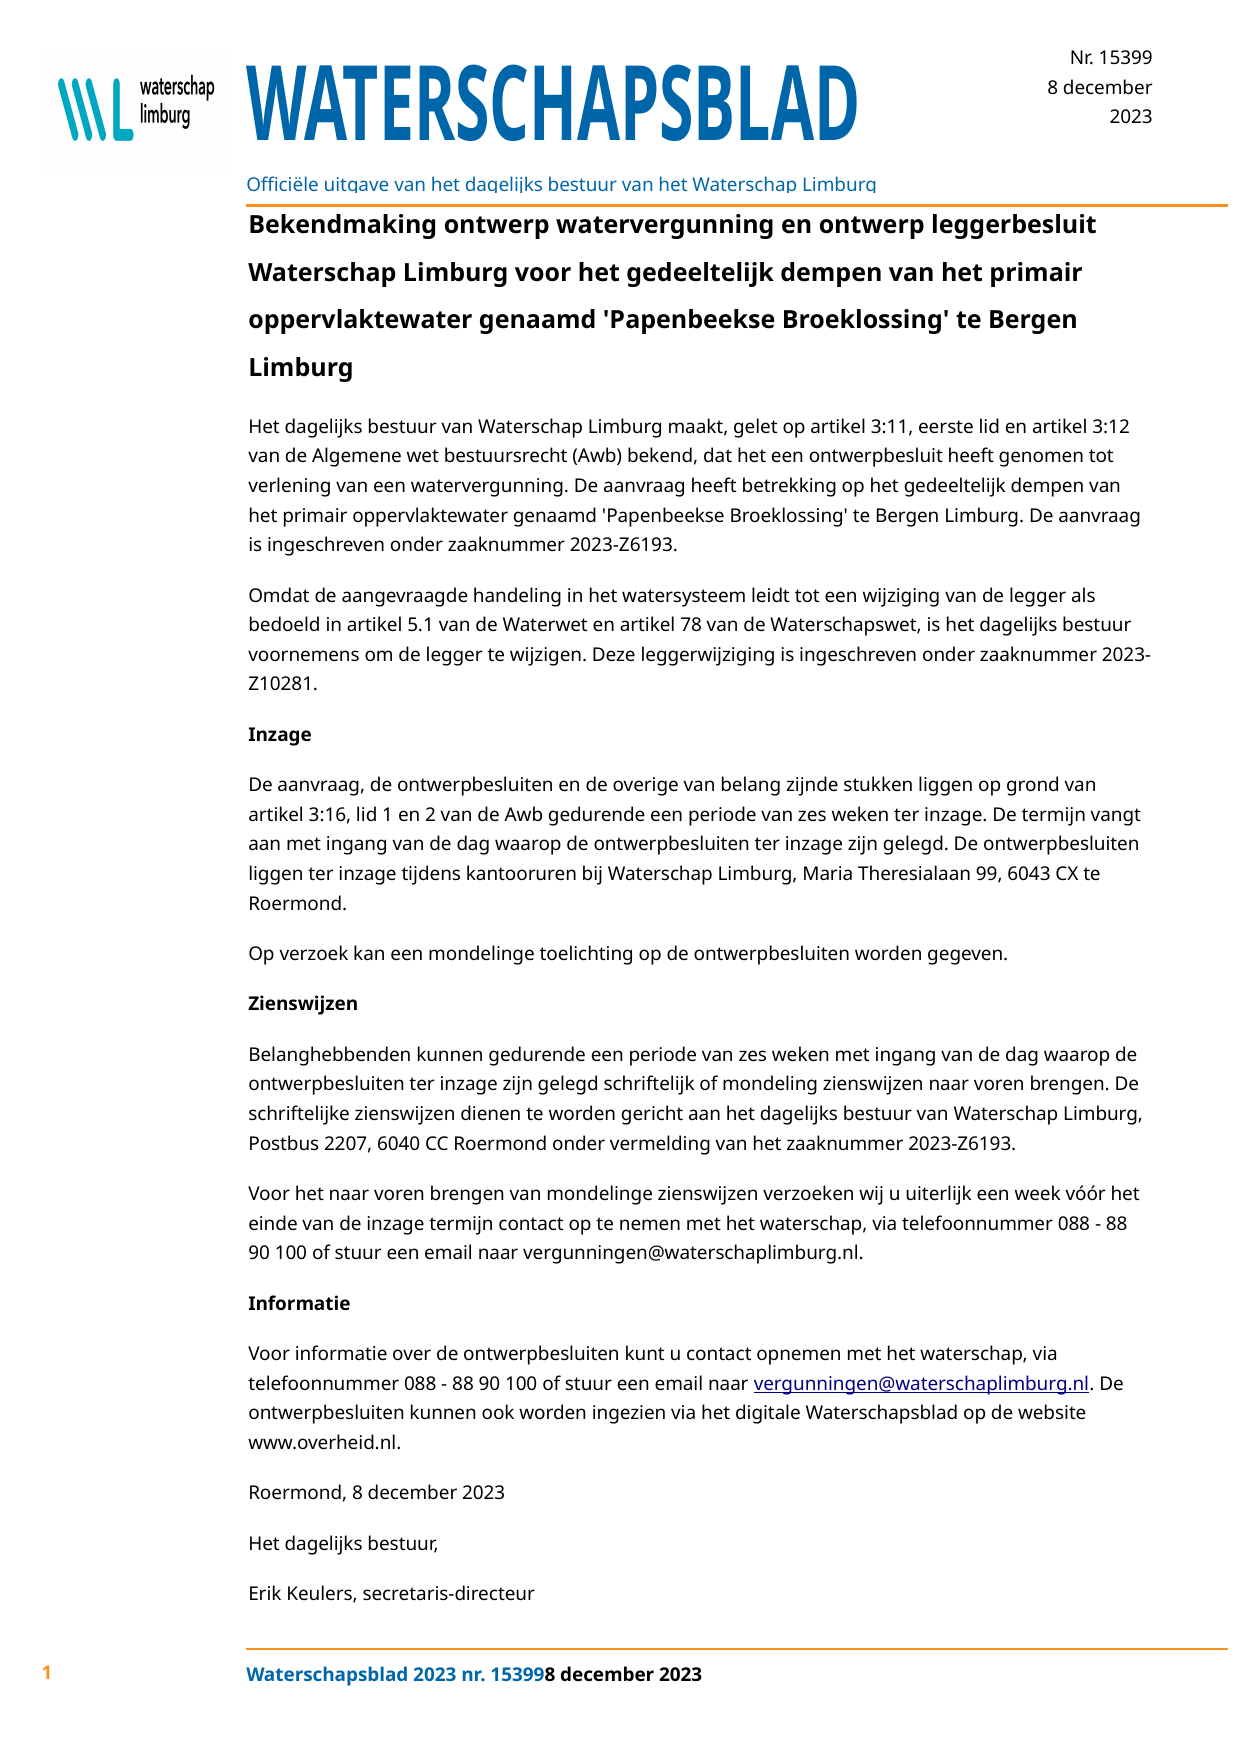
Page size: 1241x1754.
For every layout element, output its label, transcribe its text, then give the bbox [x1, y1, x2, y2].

text Bekendmaking ontwerp watervergunning en ontwerp leggerbesluit Waterschap Limburg voor het gedeeltelijk dempen van het primair oppervlaktewater genaamd 'Papenbeekse Broeklossing' te Bergen Limburg [248, 207, 1152, 384]
text Zienswijzen [248, 991, 1152, 1016]
text Erik Keulers, secretaris-directeur [248, 1580, 1152, 1606]
text Voor het naar voren brengen van mondelinge zienswijzen verzoeken wij u uiterlijk een week vóór het einde van de inzage termijn contact op te nemen met het waterschap, via telefoonnummer 088 - 88 90 100 of stuur een email naar vergunningen@waterschaplimburg.nl. [248, 1180, 1152, 1265]
text Voor informatie over de ontwerpbesluiten kunt u contact opnemen met het waterschap, via telefoonnummer 088 - 88 90 100 of stuur een email naar vergunningen@waterschaplimburg.nl. De ontwerpbesluiten kunnen ook worden ingezien via het digitale Waterschapsblad op de website www.overheid.nl. [248, 1340, 1152, 1455]
text Informatie [248, 1290, 1152, 1316]
text Omdat de aangevraagde handeling in het watersysteem leidt tot een wijziging van de legger als bedoeld in artikel 5.1 van de Waterwet en artikel 78 van de Waterschapswet, is het dagelijks bestuur voornemens om de legger te wijzigen. Deze leggerwijziging is ingeschreven onder zaaknummer 2023-Z10281. [248, 582, 1152, 696]
text Belanghebbenden kunnen gedurende een periode van zes weken met ingang van de dag waarop de ontwerpbesluiten ter inzage zijn gelegd schriftelijk of mondeling zienswijzen naar voren brengen. De schriftelijke zienswijzen dienen te worden gericht aan het dagelijks bestuur van Waterschap Limburg, Postbus 2207, 6040 CC Roermond onder vermelding van het zaaknummer 2023-Z6193. [248, 1041, 1152, 1156]
text Op verzoek kan een mondelinge toelichting op de ontwerpbesluiten worden gegeven. [248, 940, 1152, 966]
text Het dagelijks bestuur van Waterschap Limburg maakt, gelet op artikel 3:11, eerste lid en artikel 3:12 van de Algemene wet bestuursrecht (Awb) bekend, dat het een ontwerpbesluit heeft genomen tot verlening van een watervergunning. De aanvraag heeft betrekking op het gedeeltelijk dempen van het primair oppervlaktewater genaamd 'Papenbeekse Broeklossing' te Bergen Limburg. De aanvraag is ingeschreven onder zaaknummer 2023-Z6193. [248, 413, 1152, 557]
text Roermond, 8 december 2023 [248, 1479, 1152, 1505]
text Inzage [248, 721, 1152, 747]
picture [41, 47, 231, 172]
text Het dagelijks bestuur, [248, 1530, 1152, 1556]
text De aanvraag, de ontwerpbesluiten en de overige van belang zijnde stukken liggen op grond van artikel 3:16, lid 1 en 2 van de Awb gedurende een periode van zes weken ter inzage. De termijn vangt aan met ingang van de dag waarop de ontwerpbesluiten ter inzage zijn gelegd. De ontwerpbesluiten liggen ter inzage tijdens kantooruren bij Waterschap Limburg, Maria Theresialaan 99, 6043 CX te Roermond. [248, 771, 1152, 916]
